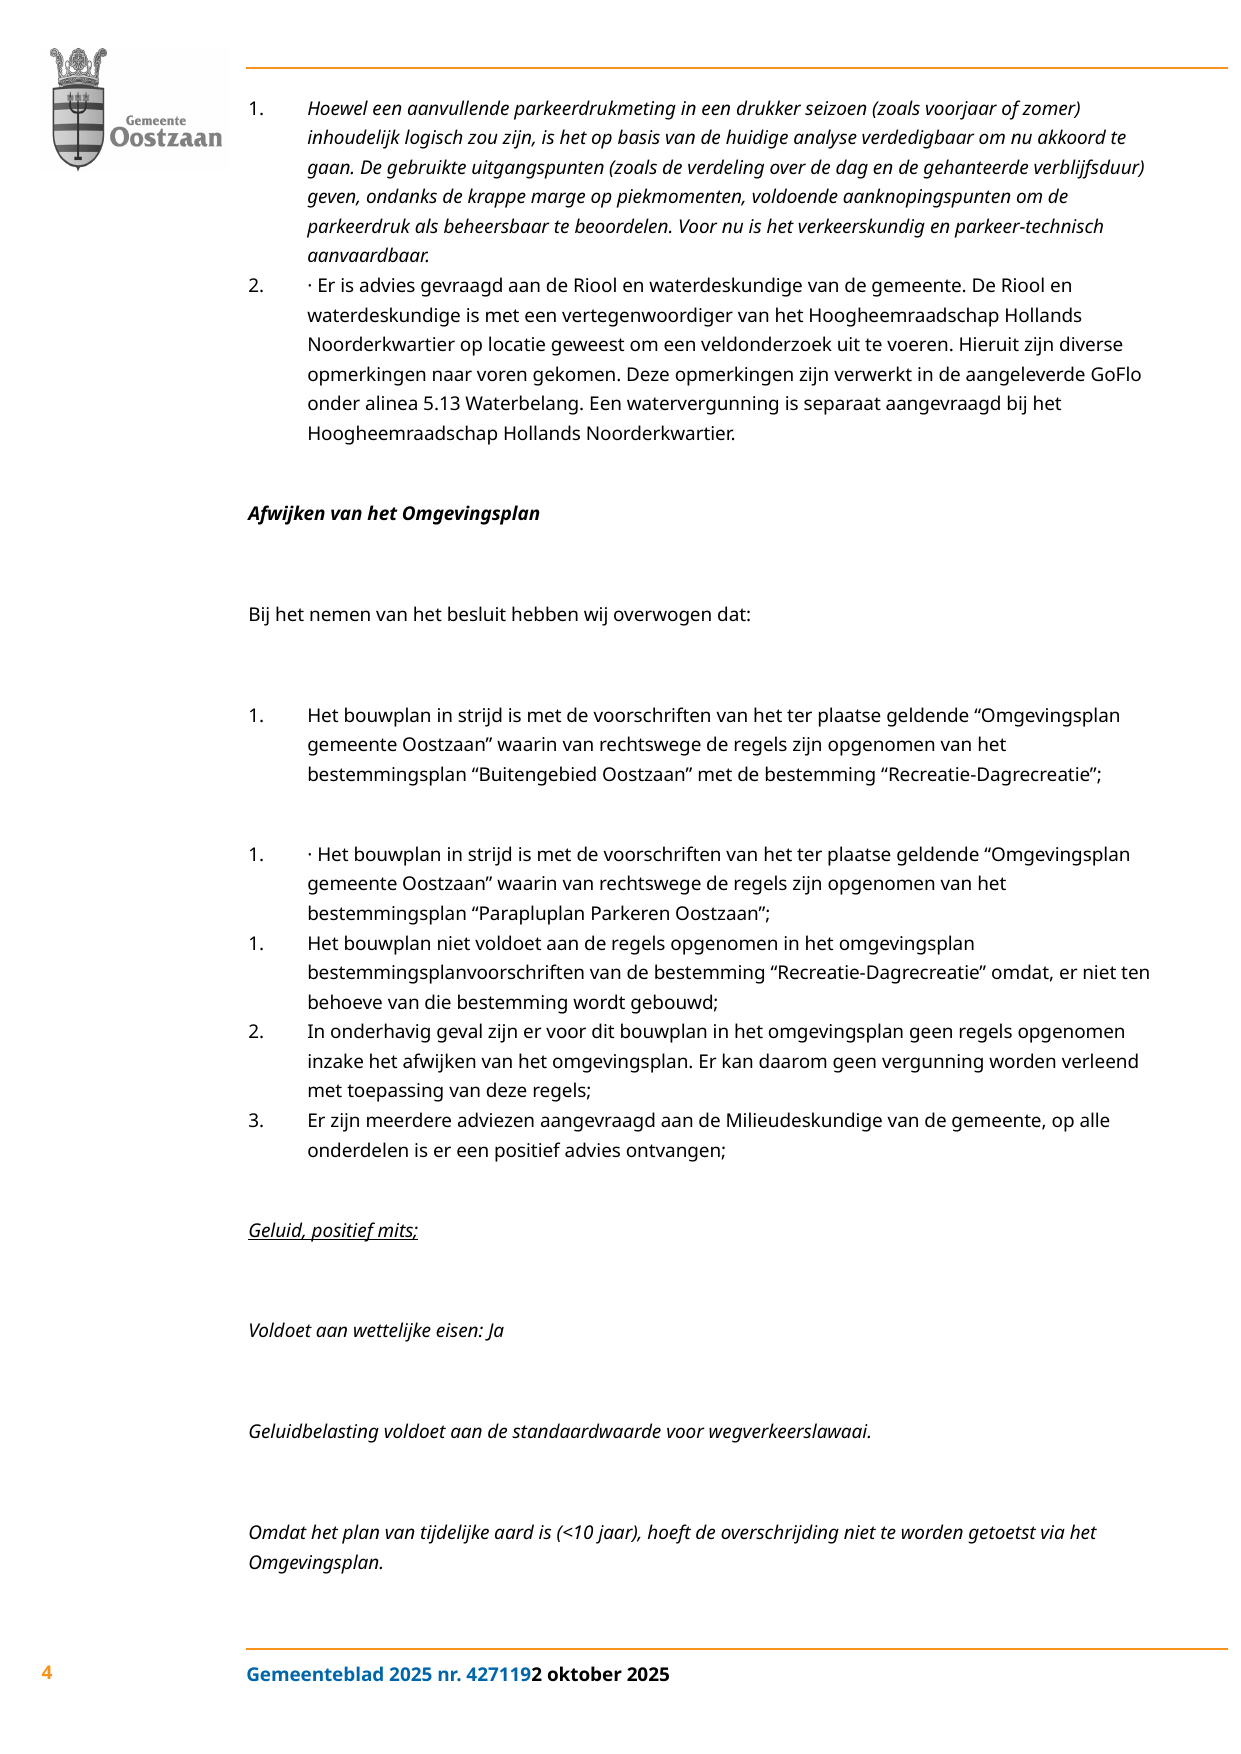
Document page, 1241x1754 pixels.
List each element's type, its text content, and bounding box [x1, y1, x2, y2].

list Het bouwplan niet voldoet aan de regels opgenomen in het omgevingsplan bestemmingsplanvoorschriften van de bestemming “Recreatie-Dagrecreatie” omdat, er niet ten behoeve van die bestemming wordt gebouwd; [248, 930, 1152, 1015]
text Omdat het plan van tijdelijke aard is (<10 jaar), hoeft de overschrijding niet te worden getoetst via het Omgevingsplan. [248, 1519, 1152, 1575]
text Voldoet aan wettelijke eisen: Ja [248, 1318, 1152, 1343]
list Het bouwplan in strijd is met de voorschriften van het ter plaatse geldende “Omgevingsplan gemeente Oostzaan” waarin van rechtswege de regels zijn opgenomen van het bestemmingsplan “Buitengebied Oostzaan” met de bestemming “Recreatie-Dagrecreatie”; [248, 702, 1152, 787]
list · Er is advies gevraagd aan de Riool en waterdeskundige van de gemeente. De Riool en waterdeskundige is met een vertegenwoordiger van het Hoogheemraadschap Hollands Noorderkwartier op locatie geweest om een veldonderzoek uit te voeren. Hieruit zijn diverse opmerkingen naar voren gekomen. Deze opmerkingen zijn verwerkt in de aangeleverde GoFlo onder alinea 5.13 Waterbelang. Een watervergunning is separaat aangevraagd bij het Hoogheemraadschap Hollands Noorderkwartier. [248, 272, 1152, 446]
list Hoewel een aanvullende parkeerdrukmeting in een drukker seizoen (zoals voorjaar of zomer) inhoudelijk logisch zou zijn, is het op basis van de huidige analyse verdedigbaar om nu akkoord te gaan. De gebruikte uitgangspunten (zoals de verdeling over de dag en de gehanteerde verblijfsduur) geven, ondanks de krappe marge op piekmomenten, voldoende aanknopingspunten om de parkeerdruk als beheersbaar te beoordelen. Voor nu is het verkeerskundig en parkeer-technisch aanvaardbaar. [248, 95, 1152, 268]
text Geluidbelasting voldoet aan de standaardwaarde voor wegverkeerslawaai. [248, 1418, 1152, 1444]
list Er zijn meerdere adviezen aangevraagd aan de Milieudeskundige van de gemeente, op alle onderdelen is er een positief advies ontvangen; [248, 1107, 1152, 1163]
text Bij het nemen van het besluit hebben wij overwogen dat: [248, 601, 1152, 627]
list · Het bouwplan in strijd is met de voorschriften van het ter plaatse geldende “Omgevingsplan gemeente Oostzaan” waarin van rechtswege de regels zijn opgenomen van het bestemmingsplan “Parapluplan Parkeren Oostzaan”; [248, 841, 1152, 926]
list In onderhavig geval zijn er voor dit bouwplan in het omgevingsplan geen regels opgenomen inzake het afwijken van het omgevingsplan. Er kan daarom geen vergunning worden verleend met toepassing van deze regels; [248, 1018, 1152, 1103]
picture [41, 47, 231, 172]
text Afwijken van het Omgevingsplan [248, 500, 1152, 526]
text Geluid, positief mits; [248, 1217, 1152, 1243]
